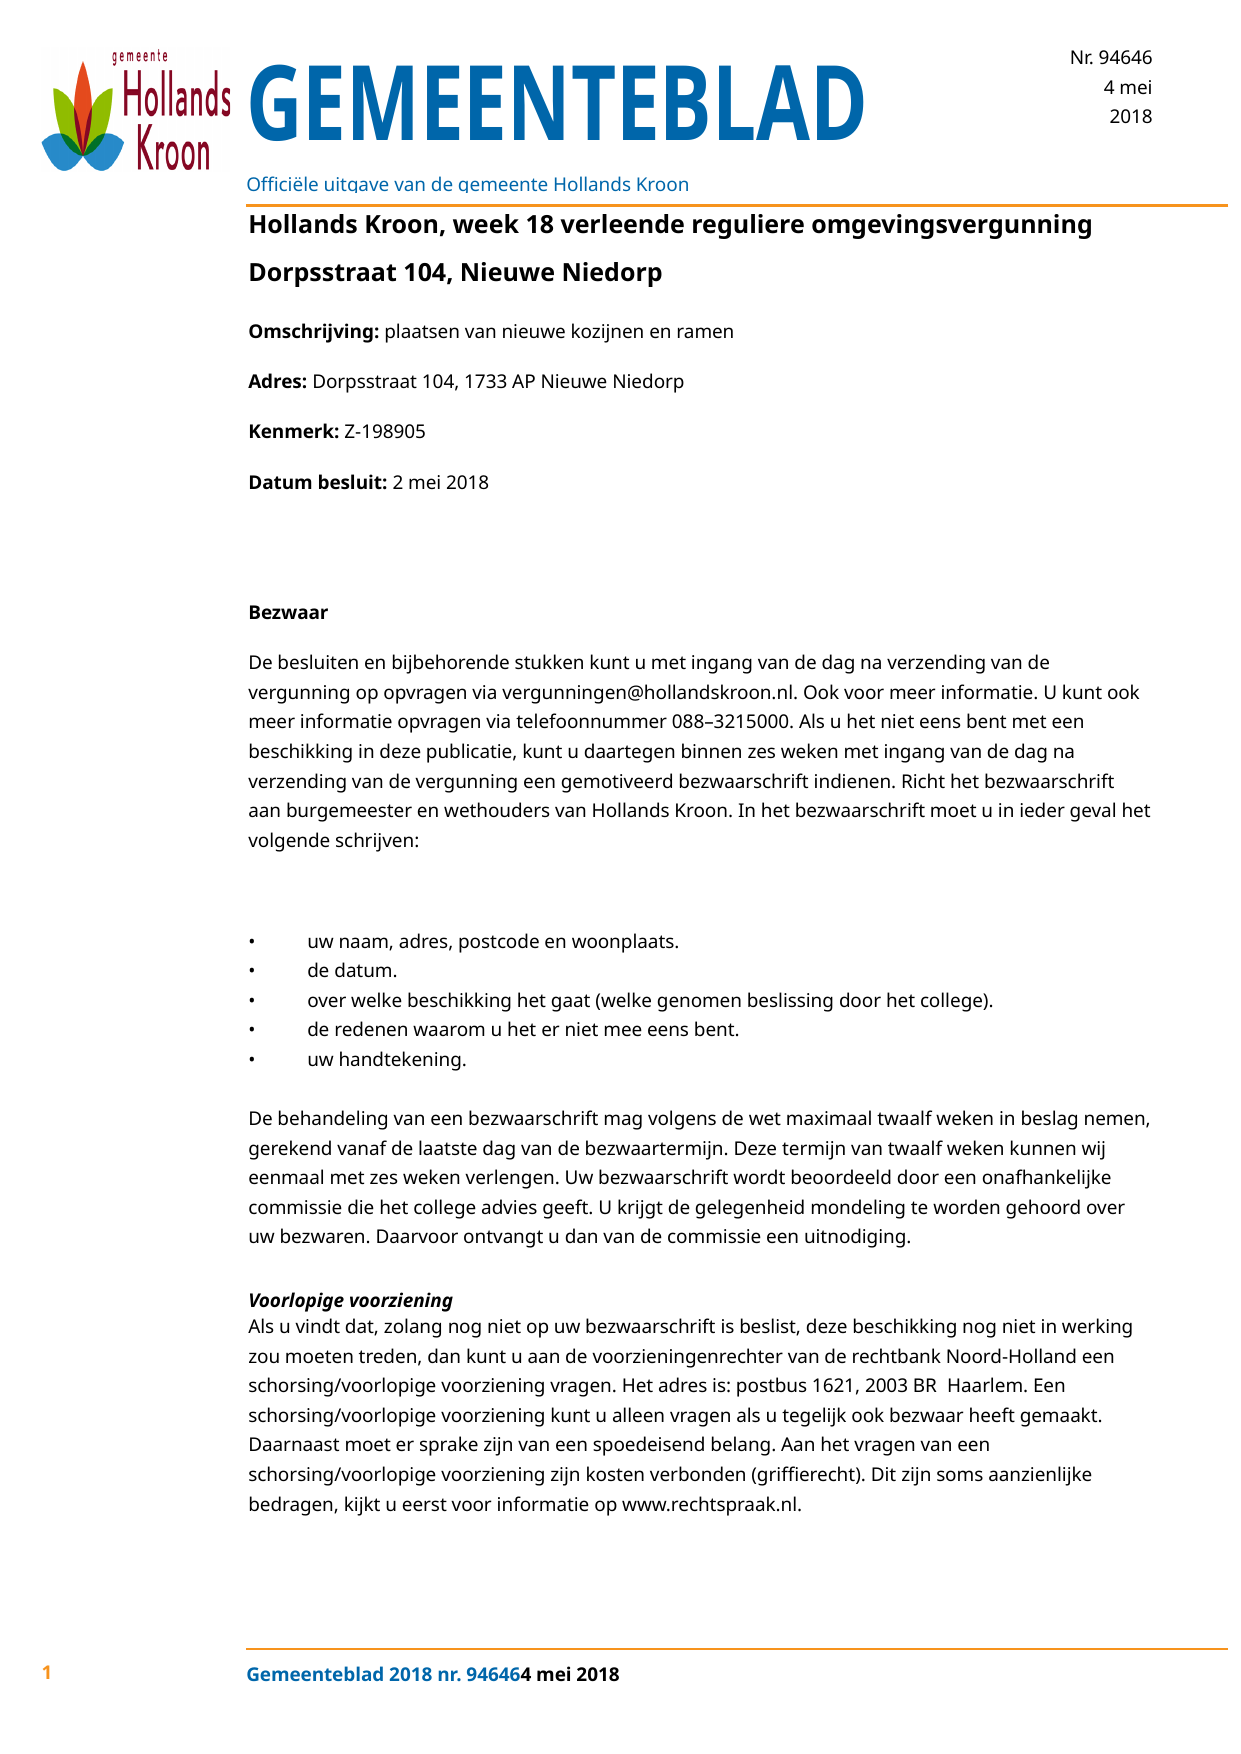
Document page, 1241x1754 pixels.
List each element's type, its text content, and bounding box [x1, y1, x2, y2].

picture [41, 47, 231, 172]
text Omschrijving: plaatsen van nieuwe kozijnen en ramen [248, 318, 1152, 344]
table_header [700, 469, 1152, 495]
text Als u vindt dat, zolang nog niet op uw bezwaarschrift is beslist, deze beschikking nog niet in werking zou moeten treden, dan kunt u aan de voorzieningenrechter van de rechtbank Noord-Holland een schorsing/voorlopige voorziening vragen. Het adres is: postbus 1621, 2003 BR Haarlem. Een schorsing/voorlopige voorziening kunt u alleen vragen als u tegelijk ook bezwaar heeft gemaakt. Daarnaast moet er sprake zijn van een spoedeisend belang. Aan het vragen van een schorsing/voorlopige voorziening zijn kosten verbonden (griffierecht). Dit zijn soms aanzienlijke bedragen, kijkt u eerst voor informatie op www.rechtspraak.nl. [248, 1313, 1152, 1517]
text De behandeling van een bezwaarschrift mag volgens de wet maximaal twaalf weken in beslag nemen, gerekend vanaf de laatste dag van de bezwaartermijn. Deze termijn van twaalf weken kunnen wij eenmaal met zes weken verlengen. Uw bezwaarschrift wordt beoordeeld door een onafhankelijke commissie die het college advies geeft. U krijgt de gelegenheid mondeling te worden gehoord over uw bezwaren. Daarvoor ontvangt u dan van de commissie een uitnodiging. [248, 1105, 1152, 1249]
list uw naam, adres, postcode en woonplaats. [248, 928, 1152, 953]
text Adres: Dorpsstraat 104, 1733 AP Nieuwe Niedorp [248, 368, 1152, 394]
list de redenen waarom u het er niet mee eens bent. [248, 1017, 1152, 1042]
list de datum. [248, 957, 1152, 983]
text Hollands Kroon, week 18 verleende reguliere omgevingsvergunning Dorpsstraat 104, Nieuwe Niedorp [248, 207, 1152, 288]
text Bezwaar [248, 599, 1152, 625]
text De besluiten en bijbehorende stukken kunt u met ingang van de dag na verzending van de vergunning op opvragen via vergunningen@hollandskroon.nl. Ook voor meer informatie. U kunt ook meer informatie opvragen via telefoonnummer 088–3215000. Als u het niet eens bent met een beschikking in deze publicatie, kunt u daartegen binnen zes weken met ingang van de dag na verzending van de vergunning een gemotiveerd bezwaarschrift indienen. Richt het bezwaarschrift aan burgemeester en wethouders van Hollands Kroon. In het bezwaarschrift moet u in ieder geval het volgende schrijven: [248, 649, 1152, 853]
text Voorlopige voorziening [248, 1288, 1152, 1313]
list uw handtekening. [248, 1046, 1152, 1072]
text Kenmerk: Z-198905 [248, 419, 1152, 444]
list over welke beschikking het gaat (welke genomen beslissing door het college). [248, 987, 1152, 1013]
table_header Datum besluit: 2 mei 2018 [248, 469, 700, 495]
